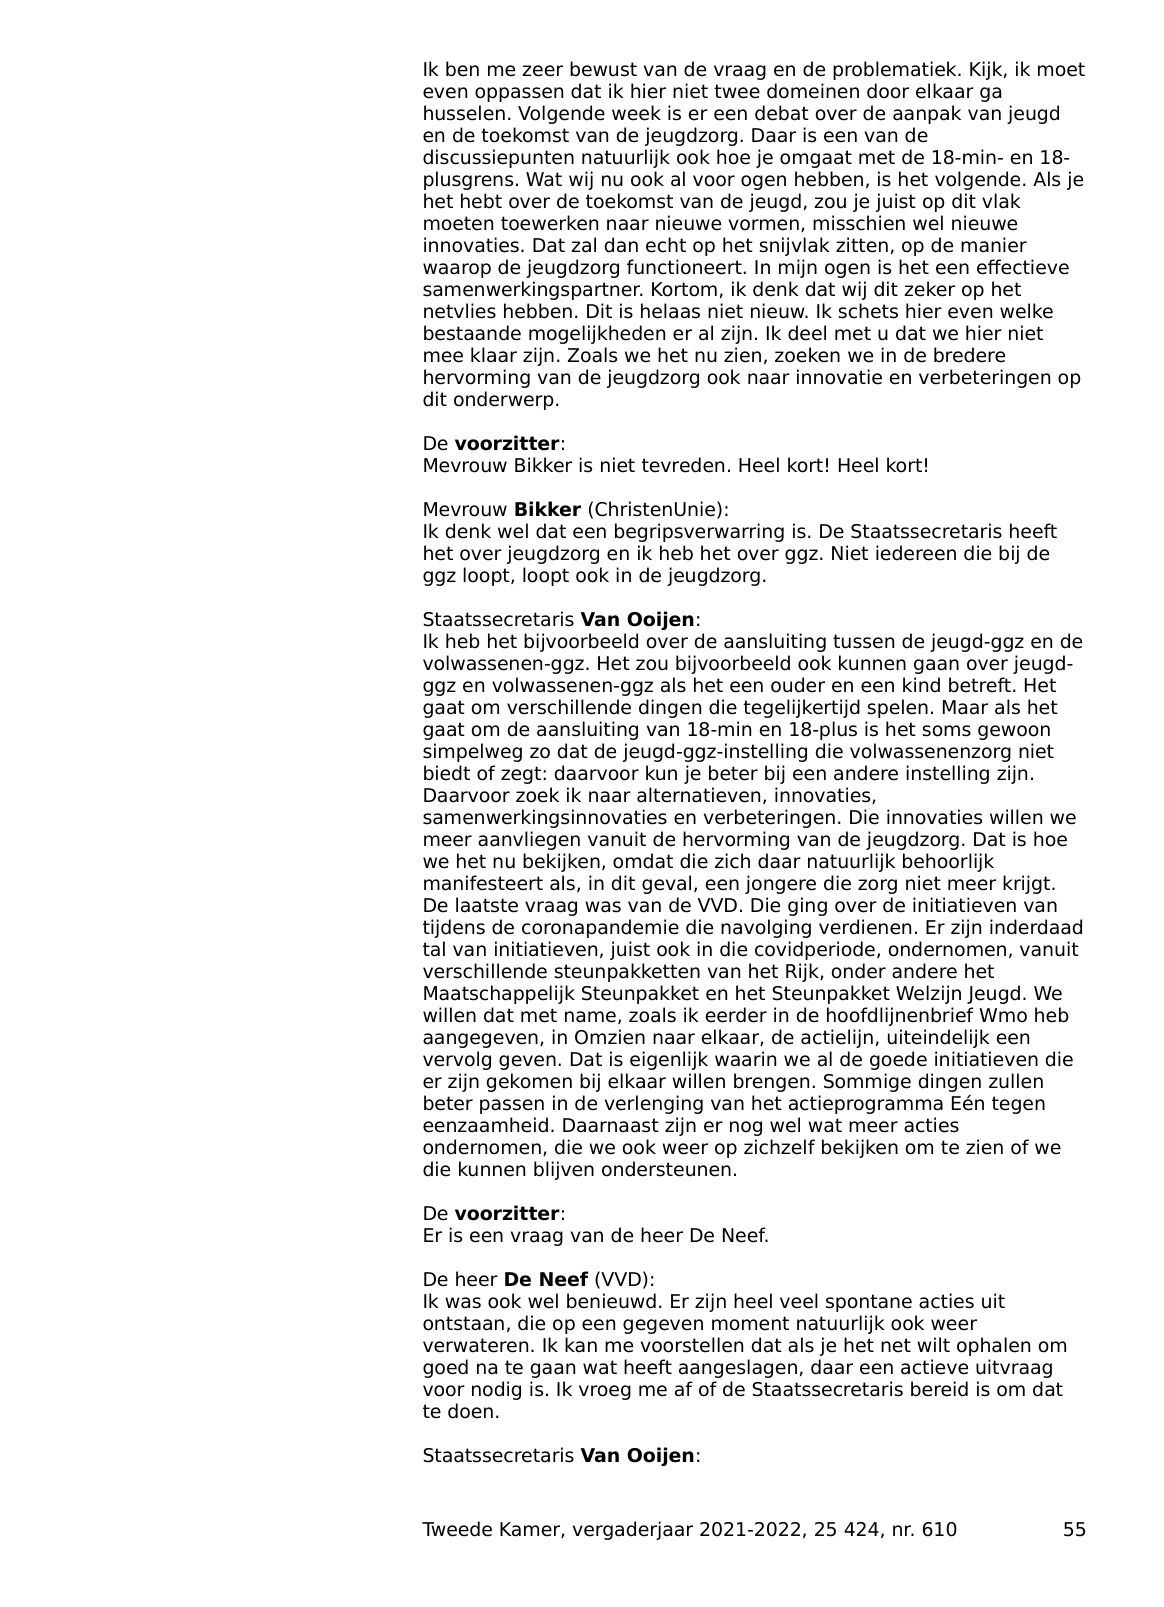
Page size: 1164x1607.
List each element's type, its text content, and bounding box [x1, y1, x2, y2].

text De heer De Neef (VVD): [422, 1269, 1087, 1291]
text De laatste vraag was van de VVD. Die ging over de initiatieven van tijdens de coronapandemie die navolging verdienen. Er zijn inderdaad tal van initiatieven, juist ook in die covidperiode, ondernomen, vanuit verschillende steunpakketten van het Rijk, onder andere het Maatschappelijk Steunpakket en het Steunpakket Welzijn Jeugd. We willen dat met name, zoals ik eerder in de hoofdlijnenbrief Wmo heb aangegeven, in Omzien naar elkaar, de actielijn, uiteindelijk een vervolg geven. Dat is eigenlijk waarin we al de goede initiatieven die er zijn gekomen bij elkaar willen brengen. Sommige dingen zullen beter passen in de verlenging van het actieprogramma Eén tegen eenzaamheid. Daarnaast zijn er nog wel wat meer acties ondernomen, die we ook weer op zichzelf bekijken om te zien of we die kunnen blijven ondersteunen. [422, 895, 1087, 1181]
text Mevrouw Bikker is niet tevreden. Heel kort! Heel kort! [422, 455, 1087, 477]
text Staatssecretaris Van Ooijen: [422, 609, 1087, 631]
text Ik ben me zeer bewust van de vraag en de problematiek. Kijk, ik moet even oppassen dat ik hier niet twee domeinen door elkaar ga husselen. Volgende week is er een debat over de aanpak van jeugd en de toekomst van de jeugdzorg. Daar is een van de discussiepunten natuurlijk ook hoe je omgaat met de 18-min- en 18-plusgrens. Wat wij nu ook al voor ogen hebben, is het volgende. Als je het hebt over de toekomst van de jeugd, zou je juist op dit vlak moeten toewerken naar nieuwe vormen, misschien wel nieuwe innovaties. Dat zal dan echt op het snijvlak zitten, op de manier waarop de jeugdzorg functioneert. In mijn ogen is het een effectieve samenwerkingspartner. Kortom, ik denk dat wij dit zeker op het netvlies hebben. Dit is helaas niet nieuw. Ik schets hier even welke bestaande mogelijkheden er al zijn. Ik deel met u dat we hier niet mee klaar zijn. Zoals we het nu zien, zoeken we in de bredere hervorming van de jeugdzorg ook naar innovatie en verbeteringen op dit onderwerp. [422, 59, 1087, 411]
text Staatssecretaris Van Ooijen: [422, 1445, 1087, 1467]
text Ik denk wel dat een begripsverwarring is. De Staatssecretaris heeft het over jeugdzorg en ik heb het over ggz. Niet iedereen die bij de ggz loopt, loopt ook in de jeugdzorg. [422, 521, 1087, 587]
text Ik was ook wel benieuwd. Er zijn heel veel spontane acties uit ontstaan, die op een gegeven moment natuurlijk ook weer verwateren. Ik kan me voorstellen dat als je het net wilt ophalen om goed na te gaan wat heeft aangeslagen, daar een actieve uitvraag voor nodig is. Ik vroeg me af of de Staatssecretaris bereid is om dat te doen. [422, 1291, 1087, 1423]
text De voorzitter: [422, 1203, 1087, 1225]
text Er is een vraag van de heer De Neef. [422, 1225, 1087, 1247]
text Ik heb het bijvoorbeeld over de aansluiting tussen de jeugd-ggz en de volwassenen-ggz. Het zou bijvoorbeeld ook kunnen gaan over jeugd-ggz en volwassenen-ggz als het een ouder en een kind betreft. Het gaat om verschillende dingen die tegelijkertijd spelen. Maar als het gaat om de aansluiting van 18-min en 18-plus is het soms gewoon simpelweg zo dat de jeugd-ggz-instelling die volwassenenzorg niet biedt of zegt: daarvoor kun je beter bij een andere instelling zijn. Daarvoor zoek ik naar alternatieven, innovaties, samenwerkingsinnovaties en verbeteringen. Die innovaties willen we meer aanvliegen vanuit de hervorming van de jeugdzorg. Dat is hoe we het nu bekijken, omdat die zich daar natuurlijk behoorlijk manifesteert als, in dit geval, een jongere die zorg niet meer krijgt. [422, 631, 1087, 895]
text De voorzitter: [422, 433, 1087, 455]
text Mevrouw Bikker (ChristenUnie): [422, 499, 1087, 521]
